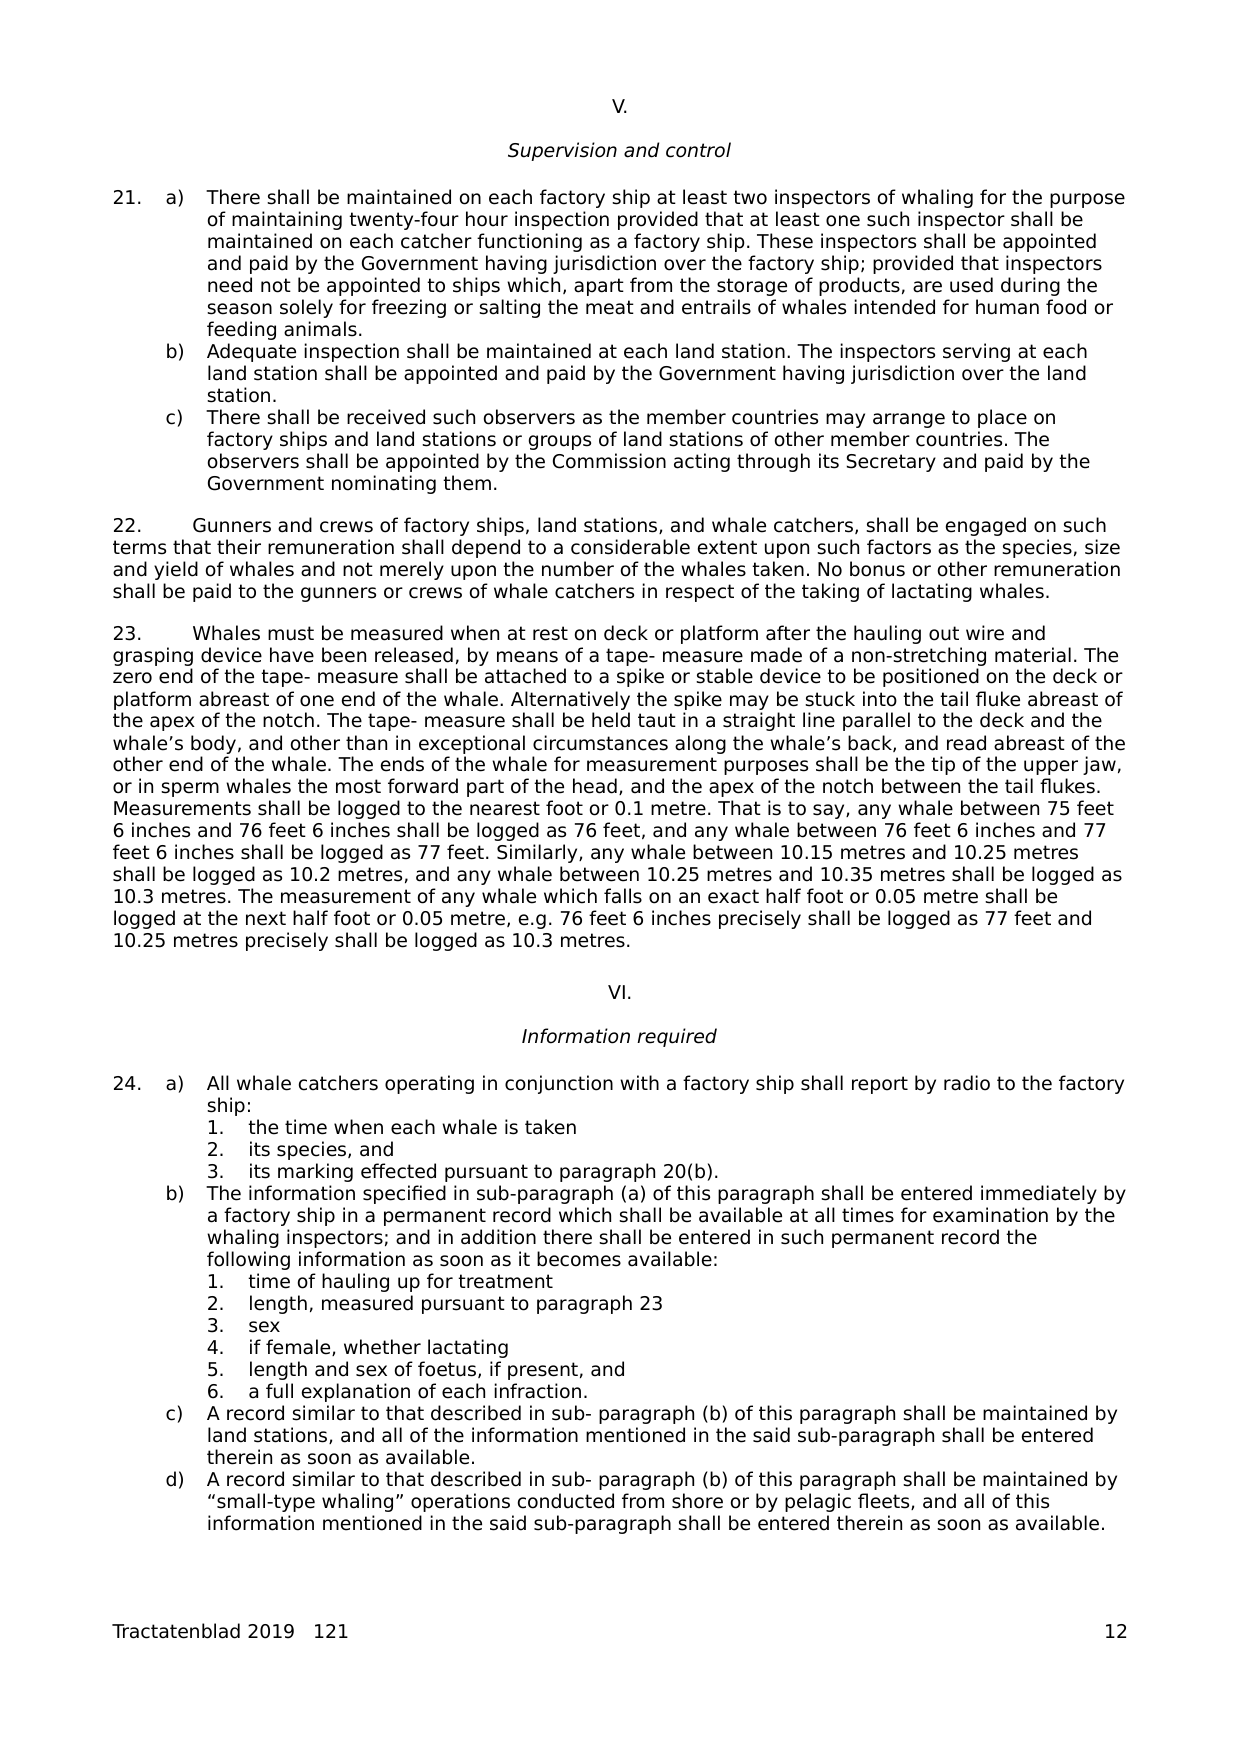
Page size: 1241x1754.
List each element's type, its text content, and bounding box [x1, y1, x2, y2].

text 23. Whales must be measured when at rest on deck or platform after the hauling out wire and grasping device have been released, by means of a tape- measure made of a non-stretching material. The zero end of the tape- measure shall be attached to a spike or stable device to be positioned on the deck or platform abreast of one end of the whale. Alternatively the spike may be stuck into the tail fluke abreast of the apex of the notch. The tape- measure shall be held taut in a straight line parallel to the deck and the whale’s body, and other than in exceptional circumstances along the whale’s back, and read abreast of the other end of the whale. The ends of the whale for measurement purposes shall be the tip of the upper jaw, or in sperm whales the most forward part of the head, and the apex of the notch between the tail flukes. [112, 622, 1128, 798]
text 4. if female, whether lactating [207, 1337, 1128, 1359]
text d) A record similar to that described in sub- paragraph (b) of this paragraph shall be maintained by “small-type whaling” operations conducted from shore or by pelagic fleets, and all of this information mentioned in the said sub-paragraph shall be entered therein as soon as available. [165, 1469, 1128, 1535]
text 2. its species, and [207, 1139, 1128, 1161]
text b) Adequate inspection shall be maintained at each land station. The inspectors serving at each land station shall be appointed and paid by the Government having jurisdiction over the land station. [165, 341, 1128, 407]
text 3. sex [207, 1315, 1128, 1337]
text c) There shall be received such observers as the member countries may arrange to place on factory ships and land stations or groups of land stations of other member countries. The observers shall be appointed by the Commission acting through its Secretary and paid by the Government nominating them. [165, 407, 1128, 494]
text 1. the time when each whale is taken [207, 1117, 1128, 1139]
subtitle V. Supervision and control [112, 96, 1128, 162]
text 6. a full explanation of each infraction. [207, 1381, 1128, 1403]
text b) The information specified in sub-paragraph (a) of this paragraph shall be entered immediately by a factory ship in a permanent record which shall be available at all times for examination by the whaling inspectors; and in addition there shall be entered in such permanent record the following information as soon as it becomes available: [165, 1183, 1128, 1271]
text 1. time of hauling up for treatment [207, 1271, 1128, 1293]
text 2. length, measured pursuant to paragraph 23 [207, 1293, 1128, 1315]
text 21. a) There shall be maintained on each factory ship at least two inspectors of whaling for the purpose of maintaining twenty-four hour inspection provided that at least one such inspector shall be maintained on each catcher functioning as a factory ship. These inspectors shall be appointed and paid by the Government having jurisdiction over the factory ship; provided that inspectors need not be appointed to ships which, apart from the storage of products, are used during the season solely for freezing or salting the meat and entrails of whales intended for human food or feeding animals. [112, 187, 1128, 341]
text 5. length and sex of foetus, if present, and [207, 1359, 1128, 1381]
text 3. its marking effected pursuant to paragraph 20(b). [207, 1161, 1128, 1183]
text c) A record similar to that described in sub- paragraph (b) of this paragraph shall be maintained by land stations, and all of the information mentioned in the said sub-paragraph shall be entered therein as soon as available. [165, 1403, 1128, 1469]
text 22. Gunners and crews of factory ships, land stations, and whale catchers, shall be engaged on such terms that their remuneration shall depend to a considerable extent upon such factors as the species, size and yield of whales and not merely upon the number of the whales taken. No bonus or other remuneration shall be paid to the gunners or crews of whale catchers in respect of the taking of lactating whales. [112, 514, 1128, 602]
text Measurements shall be logged to the nearest foot or 0.1 metre. That is to say, any whale between 75 feet 6 inches and 76 feet 6 inches shall be logged as 76 feet, and any whale between 76 feet 6 inches and 77 feet 6 inches shall be logged as 77 feet. Similarly, any whale between 10.15 metres and 10.25 metres shall be logged as 10.2 metres, and any whale between 10.25 metres and 10.35 metres shall be logged as 10.3 metres. The measurement of any whale which falls on an exact half foot or 0.05 metre shall be logged at the next half foot or 0.05 metre, e.g. 76 feet 6 inches precisely shall be logged as 77 feet and 10.25 metres precisely shall be logged as 10.3 metres. [112, 798, 1128, 952]
text 24. a) All whale catchers operating in conjunction with a factory ship shall report by radio to the factory ship: [112, 1073, 1128, 1117]
subtitle VI. Information required [112, 982, 1128, 1048]
